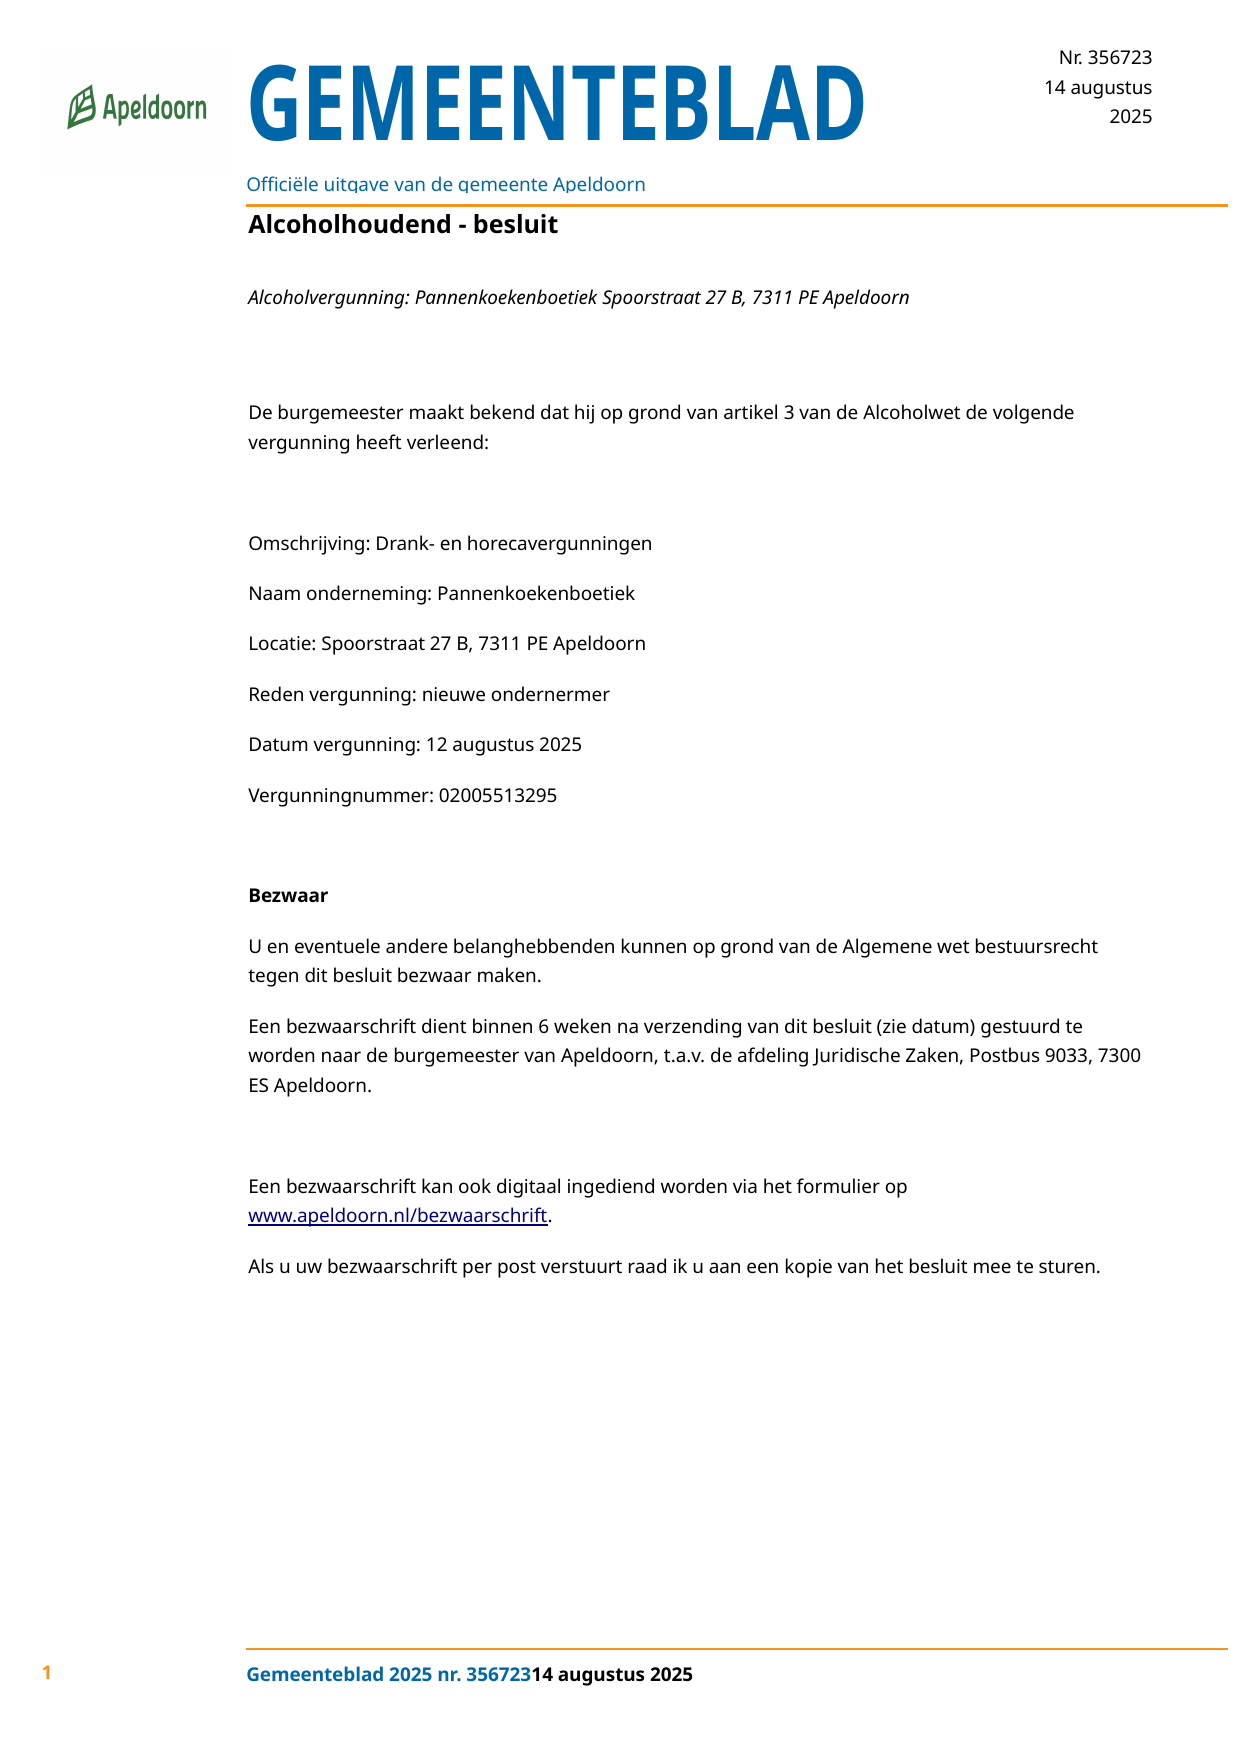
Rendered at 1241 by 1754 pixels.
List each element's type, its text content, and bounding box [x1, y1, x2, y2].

text Omschrijving: Drank- en horecavergunningen [248, 530, 1152, 555]
text Een bezwaarschrift kan ook digitaal ingediend worden via het formulier op www.apeldoorn.nl/bezwaarschrift. [248, 1173, 1152, 1228]
text Alcoholvergunning: Pannenkoekenboetiek Spoorstraat 27 B, 7311 PE Apeldoorn [248, 284, 1152, 309]
text Reden vergunning: nieuwe ondernermer [248, 681, 1152, 707]
text Datum vergunning: 12 augustus 2025 [248, 731, 1152, 757]
text Alcoholhoudend - besluit [248, 207, 1152, 241]
text De burgemeester maakt bekend dat hij op grond van artikel 3 van de Alcoholwet de volgende vergunning heeft verleend: [248, 399, 1152, 454]
text Als u uw bezwaarschrift per post verstuurt raad ik u aan een kopie van het besluit mee te sturen. [248, 1253, 1152, 1279]
text Naam onderneming: Pannenkoekenboetiek [248, 580, 1152, 606]
text Vergunningnummer: 02005513295 [248, 782, 1152, 807]
text Bezwaar [248, 883, 1152, 908]
text Locatie: Spoorstraat 27 B, 7311 PE Apeldoorn [248, 631, 1152, 656]
text U en eventuele andere belanghebbenden kunnen op grond van de Algemene wet bestuursrecht tegen dit besluit bezwaar maken. [248, 933, 1152, 988]
picture [41, 47, 231, 172]
text Een bezwaarschrift dient binnen 6 weken na verzending van dit besluit (zie datum) gestuurd te worden naar de burgemeester van Apeldoorn, t.a.v. de afdeling Juridische Zaken, Postbus 9033, 7300 ES Apeldoorn. [248, 1013, 1152, 1098]
